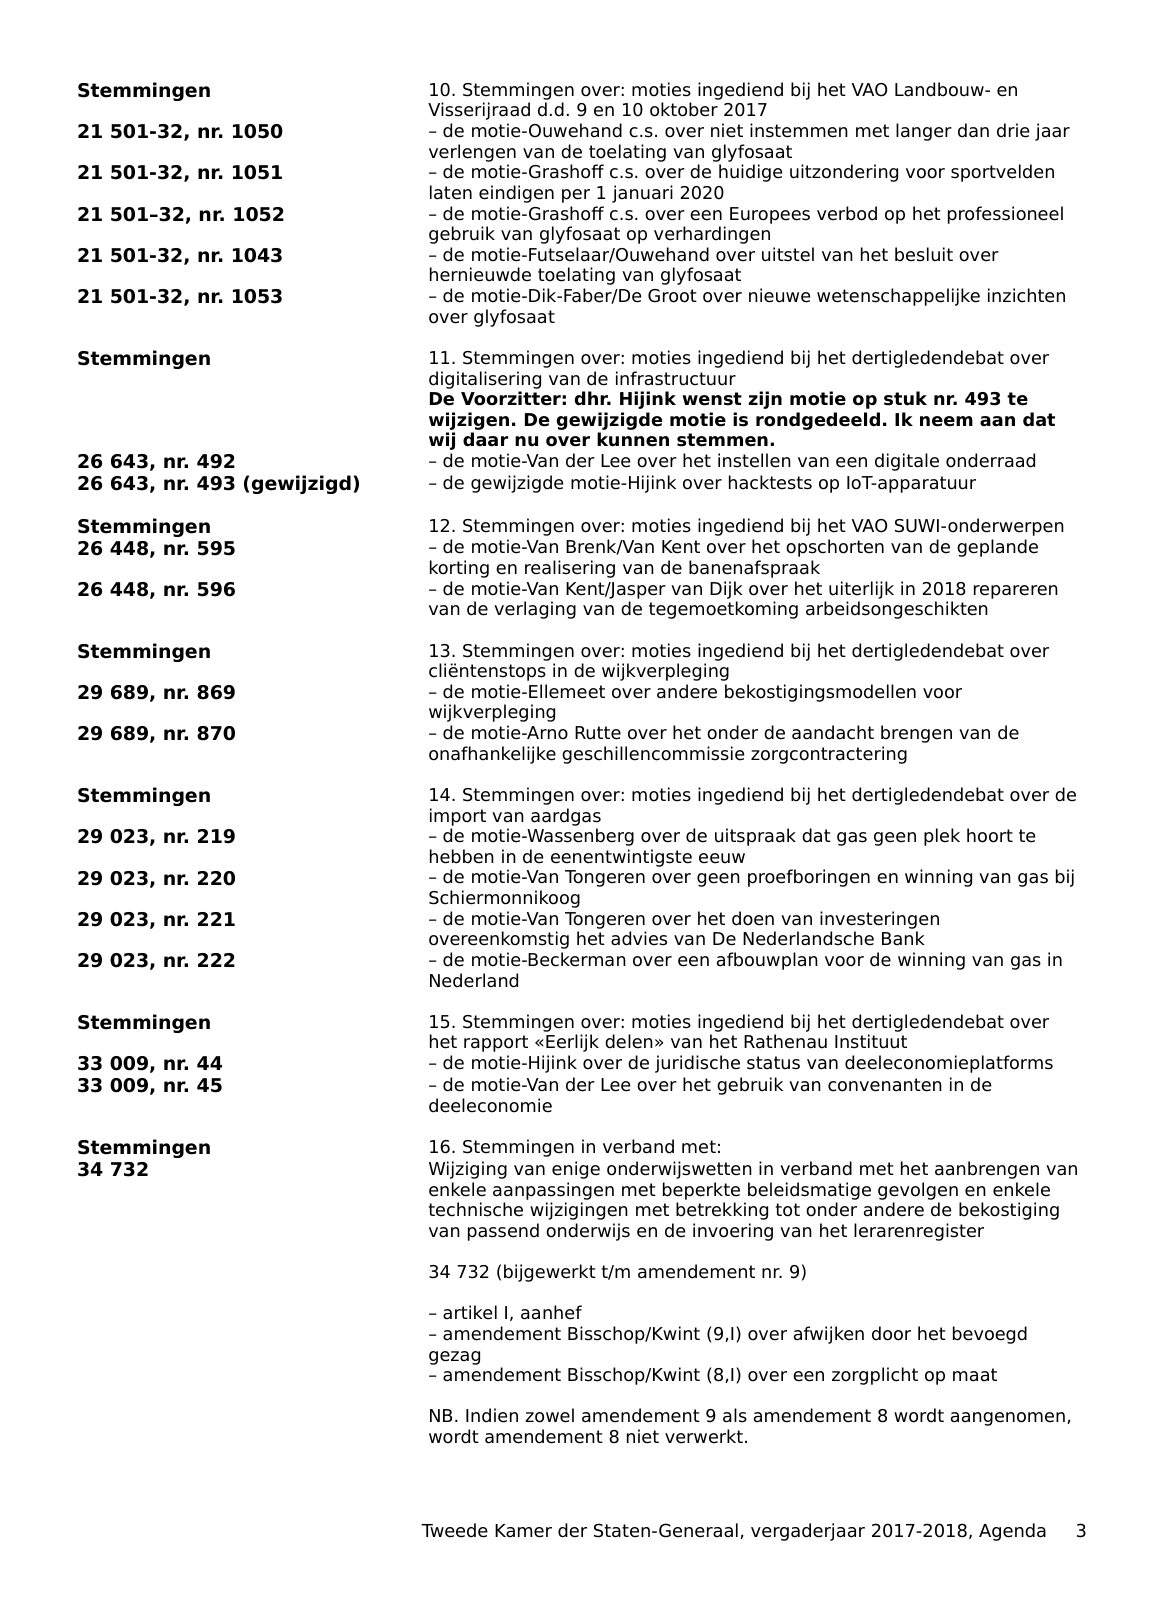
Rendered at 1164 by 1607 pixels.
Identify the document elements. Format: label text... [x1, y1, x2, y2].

table_cell – de motie-Grashoff c.s. over de huidige uitzondering voor sportvelden laten eindigen per 1 januari 2020 [422, 162, 1087, 203]
table_cell – de motie-Van Kent/Jasper van Dijk over het uiterlijk in 2018 repareren van de verlaging van de tegemoetkoming arbeidsongeschikten [422, 579, 1087, 620]
table_cell [77, 1406, 404, 1448]
table_cell [405, 641, 422, 682]
table_cell [405, 1386, 422, 1406]
table_cell 26 448, nr. 595 [77, 538, 404, 579]
table_cell [405, 451, 422, 473]
table_cell [405, 162, 422, 203]
table_cell [405, 1262, 422, 1283]
table_cell [77, 620, 404, 641]
table_cell [405, 785, 422, 826]
table_cell [422, 495, 1087, 516]
table_cell 15. Stemmingen over: moties ingediend bij het dertigledendebat over het rapport «Eerlijk delen» van het Rathenau Instituut [422, 1012, 1087, 1053]
table_cell [405, 1137, 422, 1159]
table_cell – de motie-Ouwehand c.s. over niet instemmen met langer dan drie jaar verlengen van de toelating van glyfosaat [422, 121, 1087, 162]
table_cell [77, 1365, 404, 1386]
table_cell [405, 516, 422, 537]
table_cell – de motie-Van der Lee over het instellen van een digitale onderraad [422, 451, 1087, 473]
table_cell [405, 1116, 422, 1137]
table_cell [422, 1448, 1087, 1468]
table_cell [77, 1448, 404, 1468]
table_cell [77, 1262, 404, 1283]
table_cell 21 501-32, nr. 1053 [77, 286, 404, 327]
table_cell – de motie-Futselaar/Ouwehand over uitstel van het besluit over hernieuwde toelating van glyfosaat [422, 245, 1087, 286]
table_cell Stemmingen [77, 348, 404, 389]
table_cell 29 023, nr. 221 [77, 909, 404, 950]
table_cell [405, 1324, 422, 1365]
table_cell 10. Stemmingen over: moties ingediend bij het VAO Landbouw- en Visserijraad d.d. 9 en 10 oktober 2017 [422, 80, 1087, 121]
table_cell 16. Stemmingen in verband met: [422, 1137, 1087, 1159]
table_cell [77, 764, 404, 785]
table_cell – artikel I, aanhef [422, 1303, 1087, 1324]
table_cell [405, 764, 422, 785]
table_cell 29 689, nr. 870 [77, 723, 404, 764]
table_cell [422, 1241, 1087, 1262]
table_cell [422, 1386, 1087, 1406]
table_cell Wijziging van enige onderwijswetten in verband met het aanbrengen van enkele aanpassingen met beperkte beleidsmatige gevolgen en enkele technische wijzigingen met betrekking tot onder andere de bekostiging van passend onderwijs en de invoering van het lerarenregister [422, 1159, 1087, 1241]
table_cell [405, 1053, 422, 1075]
table_cell [77, 1116, 404, 1137]
table_cell [77, 1324, 404, 1365]
table_cell [405, 204, 422, 245]
table_cell [405, 826, 422, 867]
table_cell [405, 389, 422, 451]
table_cell Stemmingen [77, 80, 404, 121]
table_cell De Voorzitter: dhr. Hijink wenst zijn motie op stuk nr. 493 te wijzigen. De gewijzigde motie is rondgedeeld. Ik neem aan dat wij daar nu over kunnen stemmen. [422, 389, 1087, 451]
table_cell [422, 1116, 1087, 1137]
table_cell 33 009, nr. 45 [77, 1075, 404, 1116]
table_cell 21 501-32, nr. 1051 [77, 162, 404, 203]
table_cell 21 501-32, nr. 1050 [77, 121, 404, 162]
table_cell [405, 682, 422, 723]
table_cell [422, 764, 1087, 785]
table_cell [405, 991, 422, 1012]
table_cell – amendement Bisschop/Kwint (8,I) over een zorgplicht op maat [422, 1365, 1087, 1386]
table_cell [405, 1448, 422, 1468]
table_cell [405, 620, 422, 641]
table_cell [405, 495, 422, 516]
table_cell NB. Indien zowel amendement 9 als amendement 8 wordt aangenomen, wordt amendement 8 niet verwerkt. [422, 1406, 1087, 1448]
table_cell [77, 1386, 404, 1406]
table_cell [405, 473, 422, 495]
table_cell [405, 538, 422, 579]
table_cell [405, 80, 422, 121]
table_cell [405, 348, 422, 389]
table_cell – de motie-Arno Rutte over het onder de aandacht brengen van de onafhankelijke geschillencommissie zorgcontractering [422, 723, 1087, 764]
table_cell [77, 1283, 404, 1303]
table_cell 33 009, nr. 44 [77, 1053, 404, 1075]
table_cell Stemmingen [77, 1137, 404, 1159]
table_cell – de motie-Grashoff c.s. over een Europees verbod op het professioneel gebruik van glyfosaat op verhardingen [422, 204, 1087, 245]
table_cell – de motie-Ellemeet over andere bekostigingsmodellen voor wijkverpleging [422, 682, 1087, 723]
table_cell [405, 868, 422, 909]
table_cell [77, 389, 404, 451]
table_cell 29 023, nr. 222 [77, 950, 404, 991]
table_cell [77, 991, 404, 1012]
table_cell [405, 1283, 422, 1303]
table_cell – de motie-Van Tongeren over geen proefboringen en winning van gas bij Schiermonnikoog [422, 868, 1087, 909]
table_cell – amendement Bisschop/Kwint (9,I) over afwijken door het bevoegd gezag [422, 1324, 1087, 1365]
table_cell [77, 59, 404, 80]
table_cell 13. Stemmingen over: moties ingediend bij het dertigledendebat over cliëntenstops in de wijkverpleging [422, 641, 1087, 682]
table_cell [422, 991, 1087, 1012]
table_cell 29 023, nr. 219 [77, 826, 404, 867]
table_cell Stemmingen [77, 641, 404, 682]
table_cell [405, 1241, 422, 1262]
table_cell Stemmingen [77, 785, 404, 826]
table_cell [422, 59, 1087, 80]
table_cell – de motie-Van Brenk/Van Kent over het opschorten van de geplande korting en realisering van de banenafspraak [422, 538, 1087, 579]
table_cell [77, 327, 404, 348]
table_cell 26 643, nr. 493 (gewijzigd) [77, 473, 404, 495]
table_cell Stemmingen [77, 516, 404, 537]
table_cell [405, 1303, 422, 1324]
table_cell – de motie-Wassenberg over de uitspraak dat gas geen plek hoort te hebben in de eenentwintigste eeuw [422, 826, 1087, 867]
table_cell [422, 327, 1087, 348]
table_cell [405, 1075, 422, 1116]
table_cell [405, 121, 422, 162]
table_cell – de motie-Beckerman over een afbouwplan voor de winning van gas in Nederland [422, 950, 1087, 991]
table_cell [405, 1012, 422, 1053]
table_cell 21 501-32, nr. 1043 [77, 245, 404, 286]
table_cell [77, 495, 404, 516]
table_cell [405, 950, 422, 991]
table_cell 26 448, nr. 596 [77, 579, 404, 620]
table_cell 26 643, nr. 492 [77, 451, 404, 473]
table_cell 29 023, nr. 220 [77, 868, 404, 909]
table_cell [77, 1241, 404, 1262]
table_cell – de motie-Dik-Faber/De Groot over nieuwe wetenschappelijke inzichten over glyfosaat [422, 286, 1087, 327]
table_cell [405, 723, 422, 764]
table_cell – de motie-Van der Lee over het gebruik van convenanten in de deeleconomie [422, 1075, 1087, 1116]
table_cell [405, 579, 422, 620]
table_cell [405, 1365, 422, 1386]
table_cell 12. Stemmingen over: moties ingediend bij het VAO SUWI-onderwerpen [422, 516, 1087, 537]
table_cell – de motie-Van Tongeren over het doen van investeringen overeenkomstig het advies van De Nederlandsche Bank [422, 909, 1087, 950]
table_cell [405, 327, 422, 348]
table_cell [405, 286, 422, 327]
table_cell [405, 245, 422, 286]
table_cell [405, 1159, 422, 1241]
table_cell [77, 1303, 404, 1324]
table_cell 34 732 (bijgewerkt t/m amendement nr. 9) [422, 1262, 1087, 1283]
table_cell 21 501–32, nr. 1052 [77, 204, 404, 245]
table_cell 11. Stemmingen over: moties ingediend bij het dertigledendebat over digitalisering van de infrastructuur [422, 348, 1087, 389]
table_cell Stemmingen [77, 1012, 404, 1053]
table_cell [405, 909, 422, 950]
table_cell [405, 1406, 422, 1448]
table_cell 14. Stemmingen over: moties ingediend bij het dertigledendebat over de import van aardgas [422, 785, 1087, 826]
table_cell 29 689, nr. 869 [77, 682, 404, 723]
table_cell [405, 59, 422, 80]
table_cell – de motie-Hijink over de juridische status van deeleconomieplatforms [422, 1053, 1087, 1075]
table_cell [422, 620, 1087, 641]
table_cell 34 732 [77, 1159, 404, 1241]
table_cell [422, 1283, 1087, 1303]
table_cell – de gewijzigde motie-Hijink over hacktests op IoT-apparatuur [422, 473, 1087, 495]
